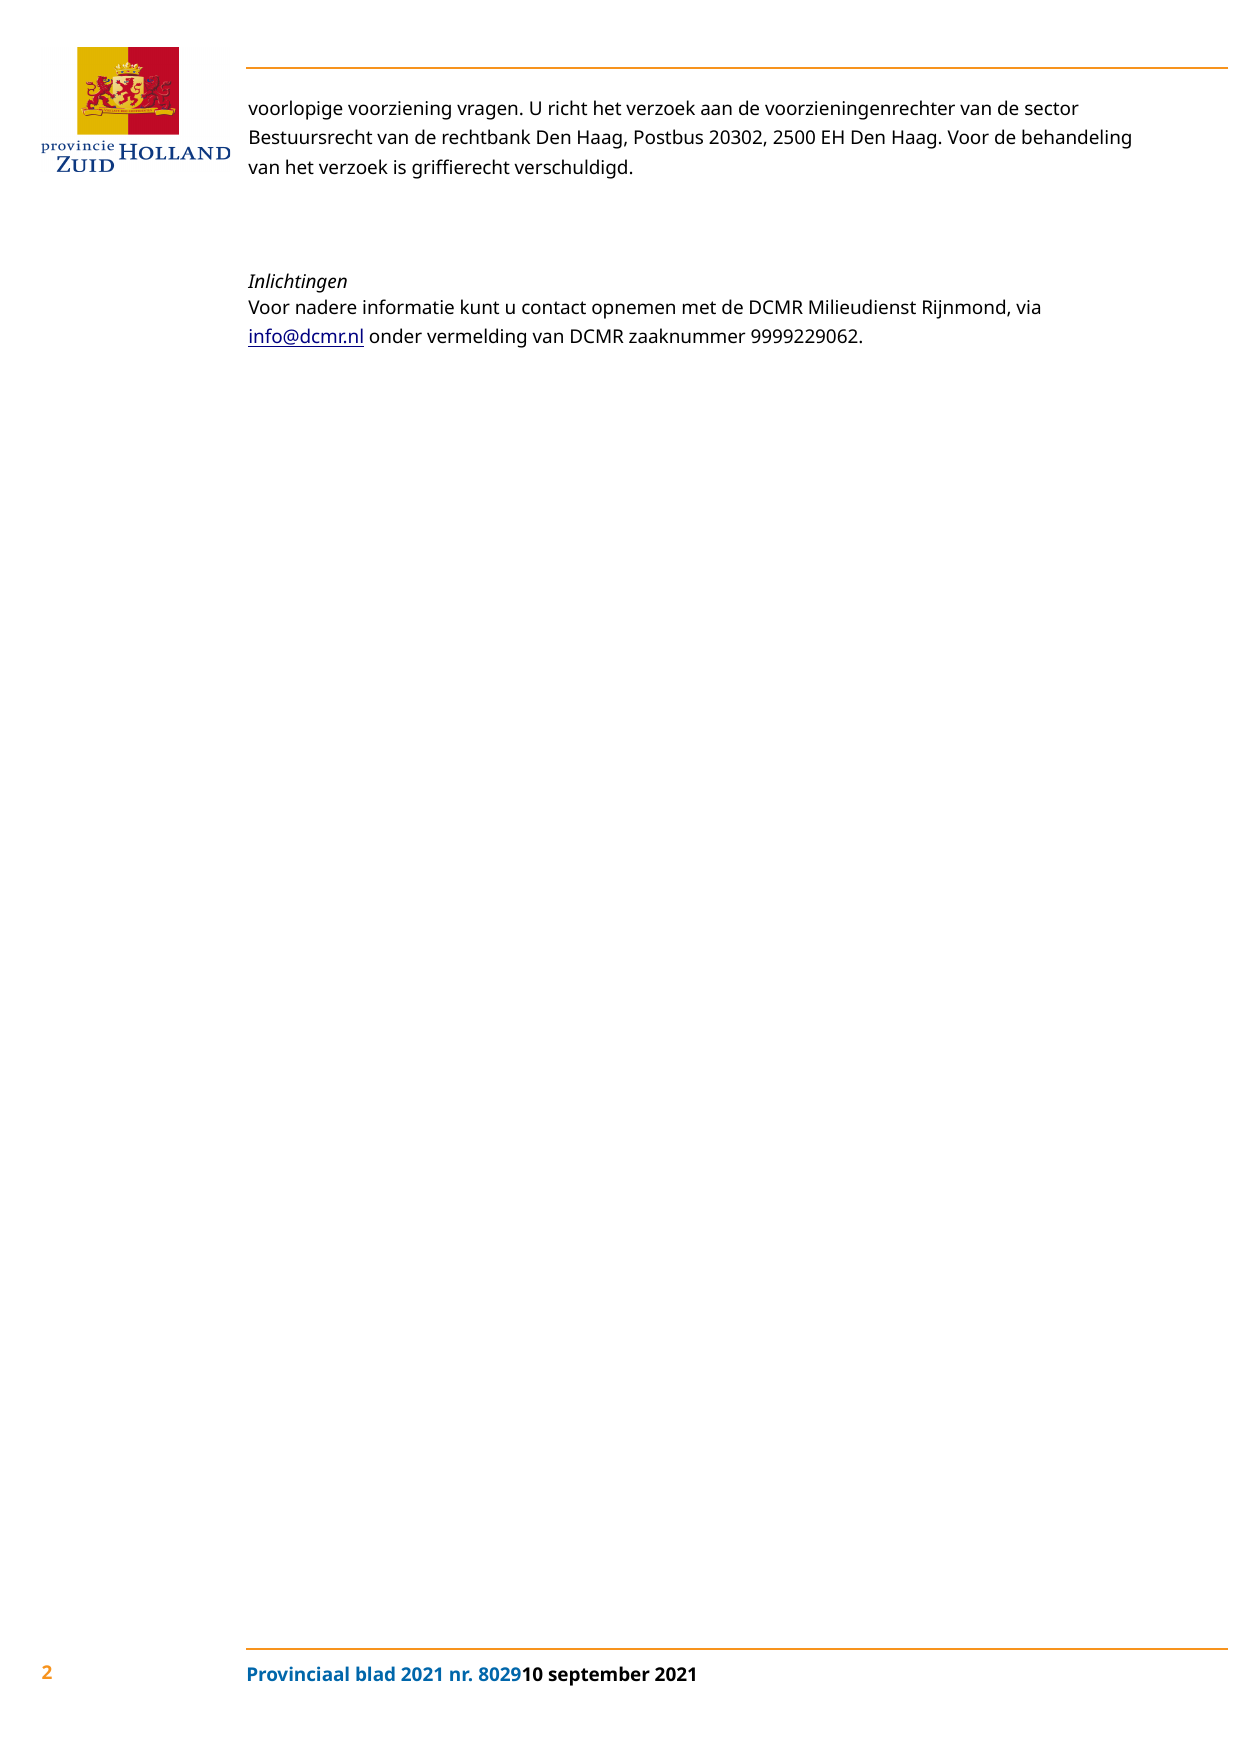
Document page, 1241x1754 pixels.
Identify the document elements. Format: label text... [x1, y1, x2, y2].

text Voor nadere informatie kunt u contact opnemen met de DCMR Milieudienst Rijnmond, via info@dcmr.nl onder vermelding van DCMR zaaknummer 9999229062. [248, 294, 1152, 349]
picture [41, 47, 231, 172]
text voorlopige voorziening vragen. U richt het verzoek aan de voorzieningenrechter van de sector Bestuursrecht van de rechtbank Den Haag, Postbus 20302, 2500 EH Den Haag. Voor de behandeling van het verzoek is griffierecht verschuldigd. [248, 95, 1152, 180]
text Inlichtingen [248, 268, 1152, 294]
